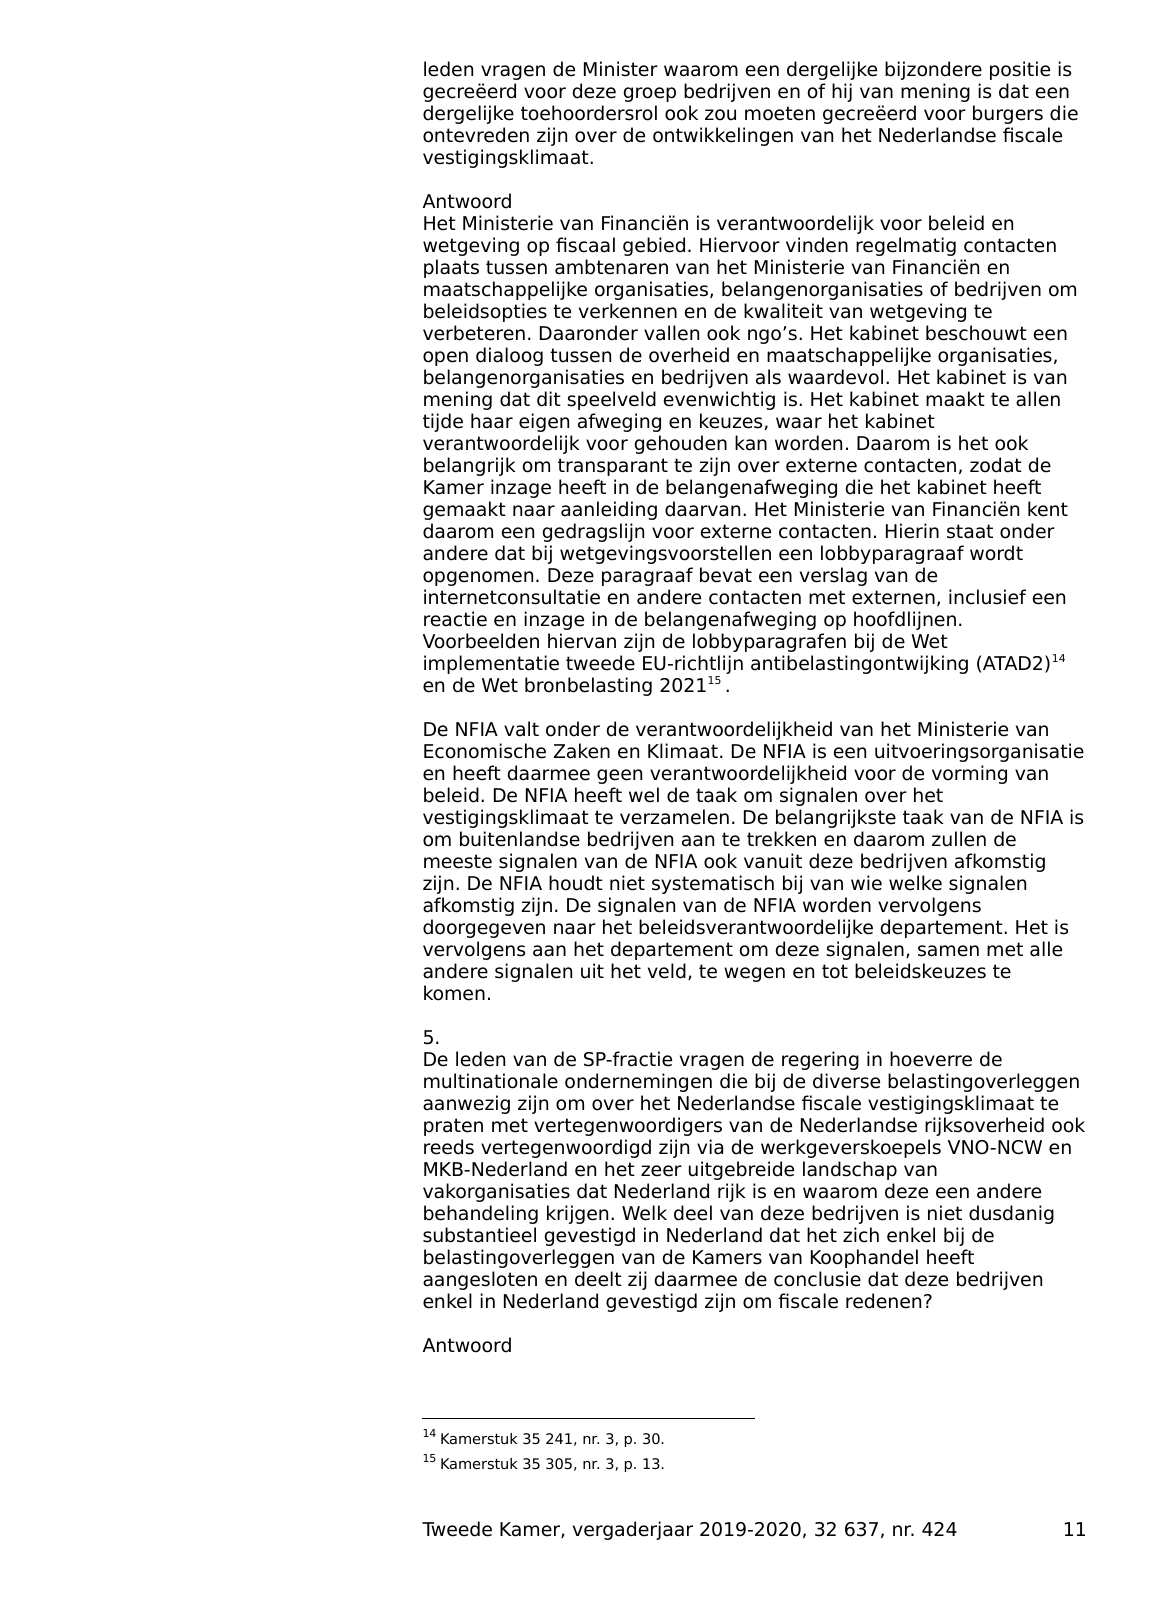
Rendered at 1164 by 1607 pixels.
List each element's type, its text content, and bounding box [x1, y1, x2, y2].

text leden vragen de Minister waarom een dergelijke bijzondere positie is gecreëerd voor deze groep bedrijven en of hij van mening is dat een dergelijke toehoordersrol ook zou moeten gecreëerd voor burgers die ontevreden zijn over de ontwikkelingen van het Nederlandse fiscale vestigingsklimaat. [422, 59, 1087, 169]
text Kamerstuk 35 241, nr. 3, p. 30. [422, 1427, 1087, 1449]
text De leden van de SP-fractie vragen de regering in hoeverre de multinationale ondernemingen die bij de diverse belastingoverleggen aanwezig zijn om over het Nederlandse fiscale vestigingsklimaat te praten met vertegenwoordigers van de Nederlandse rijksoverheid ook reeds vertegenwoordigd zijn via de werkgeverskoepels VNO-NCW en MKB-Nederland en het zeer uitgebreide landschap van vakorganisaties dat Nederland rijk is en waarom deze een andere behandeling krijgen. Welk deel van deze bedrijven is niet dusdanig substantieel gevestigd in Nederland dat het zich enkel bij de belastingoverleggen van de Kamers van Koophandel heeft aangesloten en deelt zij daarmee de conclusie dat deze bedrijven enkel in Nederland gevestigd zijn om fiscale redenen? [422, 1049, 1087, 1312]
text De NFIA valt onder de verantwoordelijkheid van het Ministerie van Economische Zaken en Klimaat. De NFIA is een uitvoeringsorganisatie en heeft daarmee geen verantwoordelijkheid voor de vorming van beleid. De NFIA heeft wel de taak om signalen over het vestigingsklimaat te verzamelen. De belangrijkste taak van de NFIA is om buitenlandse bedrijven aan te trekken en daarom zullen de meeste signalen van de NFIA ook vanuit deze bedrijven afkomstig zijn. De NFIA houdt niet systematisch bij van wie welke signalen afkomstig zijn. De signalen van de NFIA worden vervolgens doorgegeven naar het beleidsverantwoordelijke departement. Het is vervolgens aan het departement om deze signalen, samen met alle andere signalen uit het veld, te wegen en tot beleidskeuzes te komen. [422, 719, 1087, 1004]
text Het Ministerie van Financiën is verantwoordelijk voor beleid en wetgeving op fiscaal gebied. Hiervoor vinden regelmatig contacten plaats tussen ambtenaren van het Ministerie van Financiën en maatschappelijke organisaties, belangenorganisaties of bedrijven om beleidsopties te verkennen en de kwaliteit van wetgeving te verbeteren. Daaronder vallen ook ngo’s. Het kabinet beschouwt een open dialoog tussen de overheid en maatschappelijke organisaties, belangenorganisaties en bedrijven als waardevol. Het kabinet is van mening dat dit speelveld evenwichtig is. Het kabinet maakt te allen tijde haar eigen afweging en keuzes, waar het kabinet verantwoordelijk voor gehouden kan worden. Daarom is het ook belangrijk om transparant te zijn over externe contacten, zodat de Kamer inzage heeft in de belangenafweging die het kabinet heeft gemaakt naar aanleiding daarvan. Het Ministerie van Financiën kent daarom een gedragslijn voor externe contacten. Hierin staat onder andere dat bij wetgevingsvoorstellen een lobbyparagraaf wordt opgenomen. Deze paragraaf bevat een verslag van de internetconsultatie en andere contacten met externen, inclusief een reactie en inzage in de belangenafweging op hoofdlijnen. Voorbeelden hiervan zijn de lobbyparagrafen bij de Wet implementatie tweede EU-richtlijn antibelastingontwijking (ATAD2) en de Wet bronbelasting 2021. [422, 213, 1087, 697]
text Antwoord [422, 191, 1087, 213]
text Antwoord [422, 1335, 1087, 1357]
text Kamerstuk 35 305, nr. 3, p. 13. [422, 1452, 1087, 1474]
text 5. [422, 1027, 1087, 1049]
